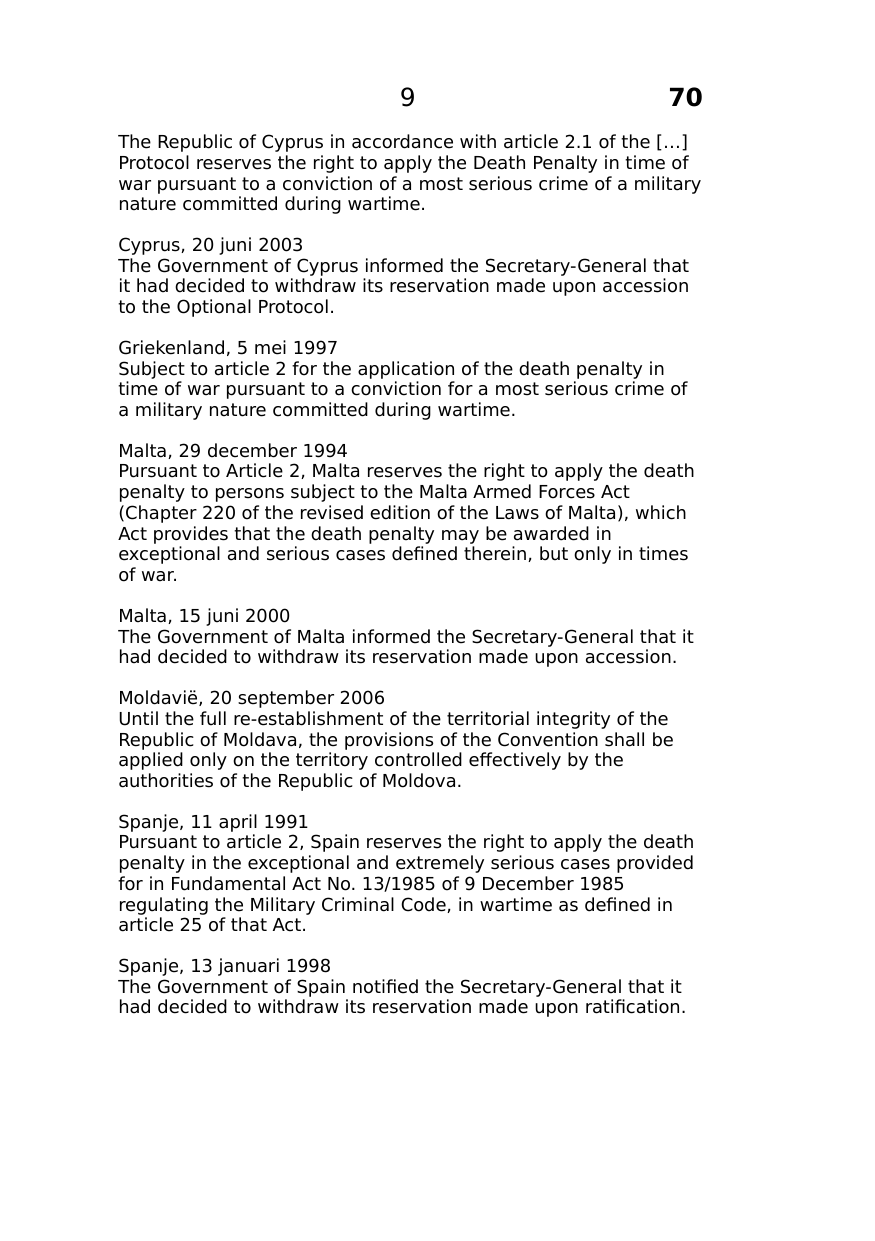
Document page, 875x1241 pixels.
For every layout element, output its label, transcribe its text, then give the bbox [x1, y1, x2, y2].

text Malta, 29 december 1994 [118, 441, 703, 461]
text Subject to article 2 for the application of the death penalty in time of war pursuant to a conviction for a most serious crime of a military nature committed during wartime. [118, 358, 703, 421]
text The Government of Cyprus informed the Secretary-General that it had decided to withdraw its reservation made upon accession to the Optional Protocol. [118, 256, 703, 318]
text Malta, 15 juni 2000 [118, 606, 703, 626]
text Until the full re-establishment of the territorial integrity of the Republic of Moldava, the provisions of the Convention shall be applied only on the territory controlled effectively by the authorities of the Republic of Moldova. [118, 709, 703, 792]
text Pursuant to article 2, Spain reserves the right to apply the death penalty in the exceptional and extremely serious cases provided for in Fundamental Act No. 13/1985 of 9 December 1985 regulating the Military Criminal Code, in wartime as defined in article 25 of that Act. [118, 832, 703, 936]
text Moldavië, 20 september 2006 [118, 688, 703, 709]
text The Republic of Cyprus in accordance with article 2.1 of the […] Protocol reserves the right to apply the Death Penalty in time of war pursuant to a conviction of a most serious crime of a military nature committed during wartime. [118, 132, 703, 215]
text Cyprus, 20 juni 2003 [118, 235, 703, 256]
text Spanje, 11 april 1991 [118, 812, 703, 832]
text The Government of Malta informed the Secretary-General that it had decided to withdraw its reservation made upon accession. [118, 626, 703, 668]
text Griekenland, 5 mei 1997 [118, 338, 703, 358]
text The Government of Spain notified the Secretary-General that it had decided to withdraw its reservation made upon ratification. [118, 977, 703, 1018]
text Pursuant to Article 2, Malta reserves the right to apply the death penalty to persons subject to the Malta Armed Forces Act (Chapter 220 of the revised edition of the Laws of Malta), which Act provides that the death penalty may be awarded in exceptional and serious cases defined therein, but only in times of war. [118, 461, 703, 586]
text Spanje, 13 januari 1998 [118, 956, 703, 977]
